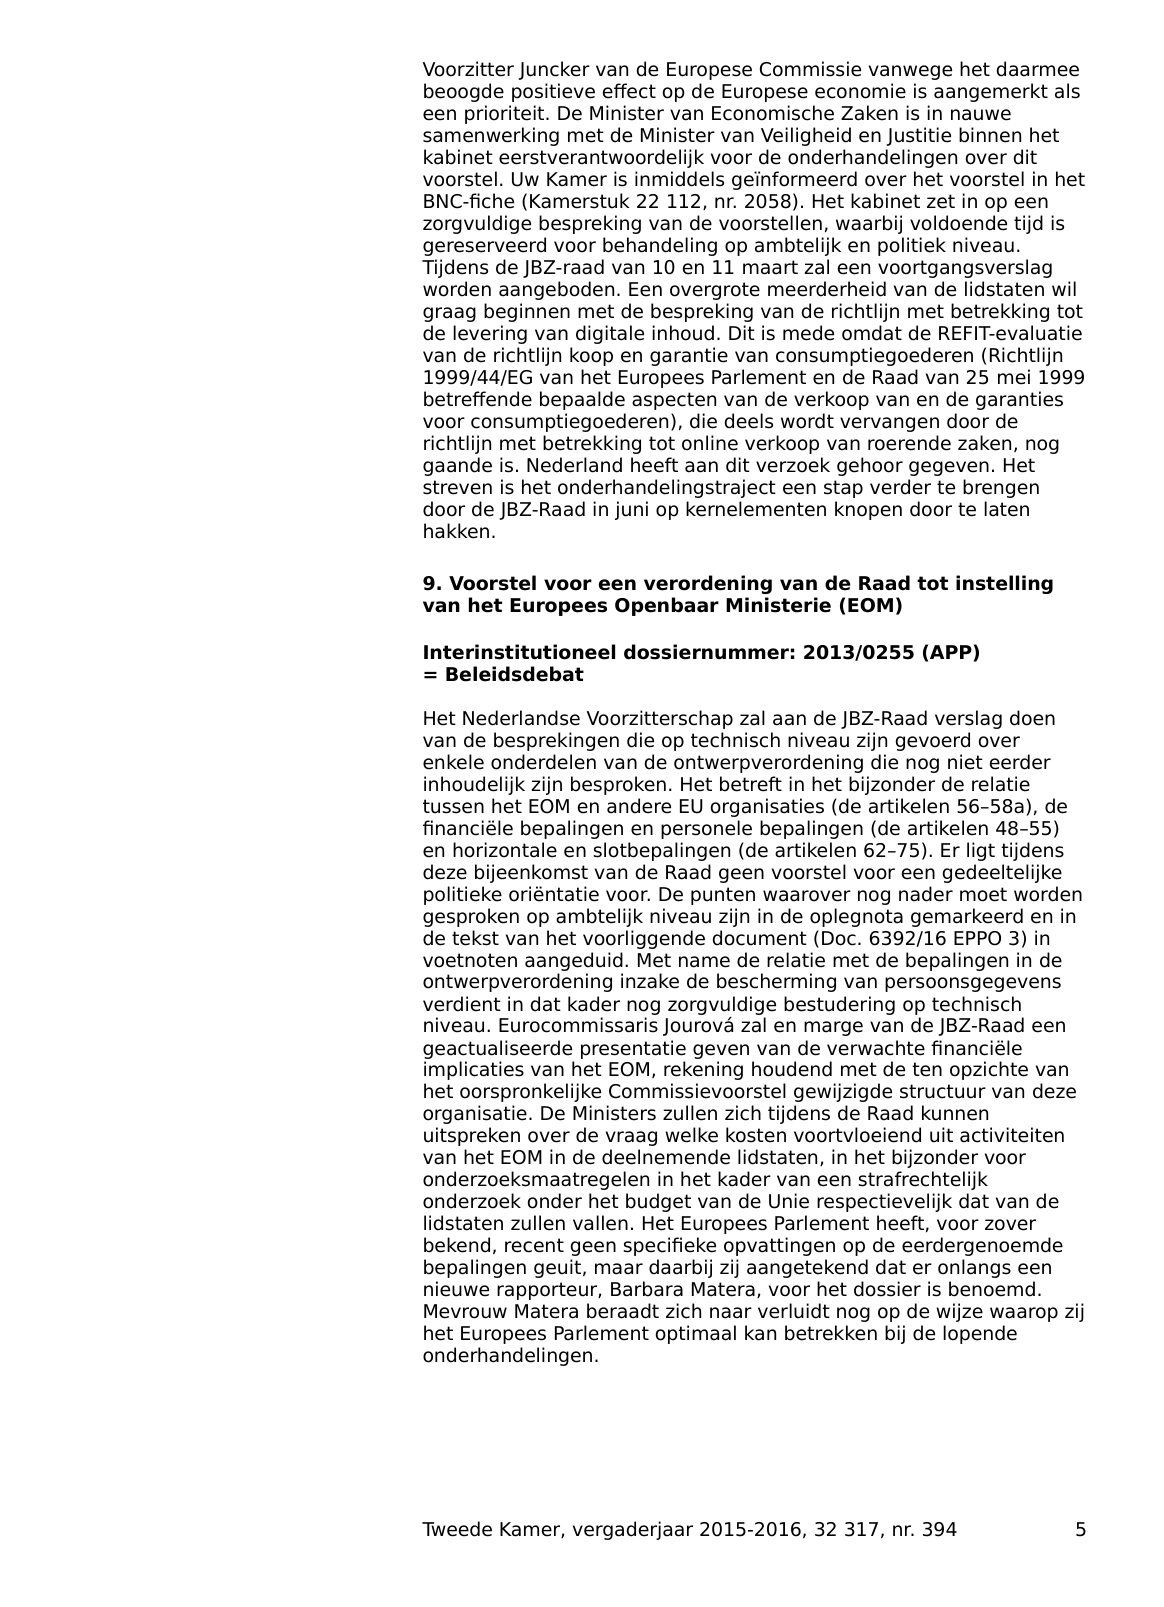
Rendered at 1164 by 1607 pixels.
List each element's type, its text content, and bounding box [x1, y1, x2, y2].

text Interinstitutioneel dossiernummer: 2013/0255 (APP) [422, 642, 1087, 663]
text Voorzitter Juncker van de Europese Commissie vanwege het daarmee beoogde positieve effect op de Europese economie is aangemerkt als een prioriteit. De Minister van Economische Zaken is in nauwe samenwerking met de Minister van Veiligheid en Justitie binnen het kabinet eerstverantwoordelijk voor de onderhandelingen over dit voorstel. Uw Kamer is inmiddels geïnformeerd over het voorstel in het BNC-fiche (Kamerstuk 22 112, nr. 2058). Het kabinet zet in op een zorgvuldige bespreking van de voorstellen, waarbij voldoende tijd is gereserveerd voor behandeling op ambtelijk en politiek niveau. Tijdens de JBZ-raad van 10 en 11 maart zal een voortgangsverslag worden aangeboden. Een overgrote meerderheid van de lidstaten wil graag beginnen met de bespreking van de richtlijn met betrekking tot de levering van digitale inhoud. Dit is mede omdat de REFIT-evaluatie van de richtlijn koop en garantie van consumptiegoederen (Richtlijn 1999/44/EG van het Europees Parlement en de Raad van 25 mei 1999 betreffende bepaalde aspecten van de verkoop van en de garanties voor consumptiegoederen), die deels wordt vervangen door de richtlijn met betrekking tot online verkoop van roerende zaken, nog gaande is. Nederland heeft aan dit verzoek gehoor gegeven. Het streven is het onderhandelingstraject een stap verder te brengen door de JBZ-Raad in juni op kernelementen knopen door te laten hakken. [422, 59, 1087, 543]
text Het Nederlandse Voorzitterschap zal aan de JBZ-Raad verslag doen van de besprekingen die op technisch niveau zijn gevoerd over enkele onderdelen van de ontwerpverordening die nog niet eerder inhoudelijk zijn besproken. Het betreft in het bijzonder de relatie tussen het EOM en andere EU organisaties (de artikelen 56–58a), de financiële bepalingen en personele bepalingen (de artikelen 48–55) en horizontale en slotbepalingen (de artikelen 62–75). Er ligt tijdens deze bijeenkomst van de Raad geen voorstel voor een gedeeltelijke politieke oriëntatie voor. De punten waarover nog nader moet worden gesproken op ambtelijk niveau zijn in de oplegnota gemarkeerd en in de tekst van het voorliggende document (Doc. 6392/16 EPPO 3) in voetnoten aangeduid. Met name de relatie met de bepalingen in de ontwerpverordening inzake de bescherming van persoonsgegevens verdient in dat kader nog zorgvuldige bestudering op technisch niveau. Eurocommissaris Jourová zal en marge van de JBZ-Raad een geactualiseerde presentatie geven van de verwachte financiële implicaties van het EOM, rekening houdend met de ten opzichte van het oorspronkelijke Commissievoorstel gewijzigde structuur van deze organisatie. De Ministers zullen zich tijdens de Raad kunnen uitspreken over de vraag welke kosten voortvloeiend uit activiteiten van het EOM in de deelnemende lidstaten, in het bijzonder voor onderzoeksmaatregelen in het kader van een strafrechtelijk onderzoek onder het budget van de Unie respectievelijk dat van de lidstaten zullen vallen. Het Europees Parlement heeft, voor zover bekend, recent geen specifieke opvattingen op de eerdergenoemde bepalingen geuit, maar daarbij zij aangetekend dat er onlangs een nieuwe rapporteur, Barbara Matera, voor het dossier is benoemd. Mevrouw Matera beraadt zich naar verluidt nog op de wijze waarop zij het Europees Parlement optimaal kan betrekken bij de lopende onderhandelingen. [422, 708, 1087, 1367]
subtitle 9. Voorstel voor een verordening van de Raad tot instelling van het Europees Openbaar Ministerie (EOM) [422, 573, 1087, 617]
text = Beleidsdebat [422, 663, 1087, 686]
